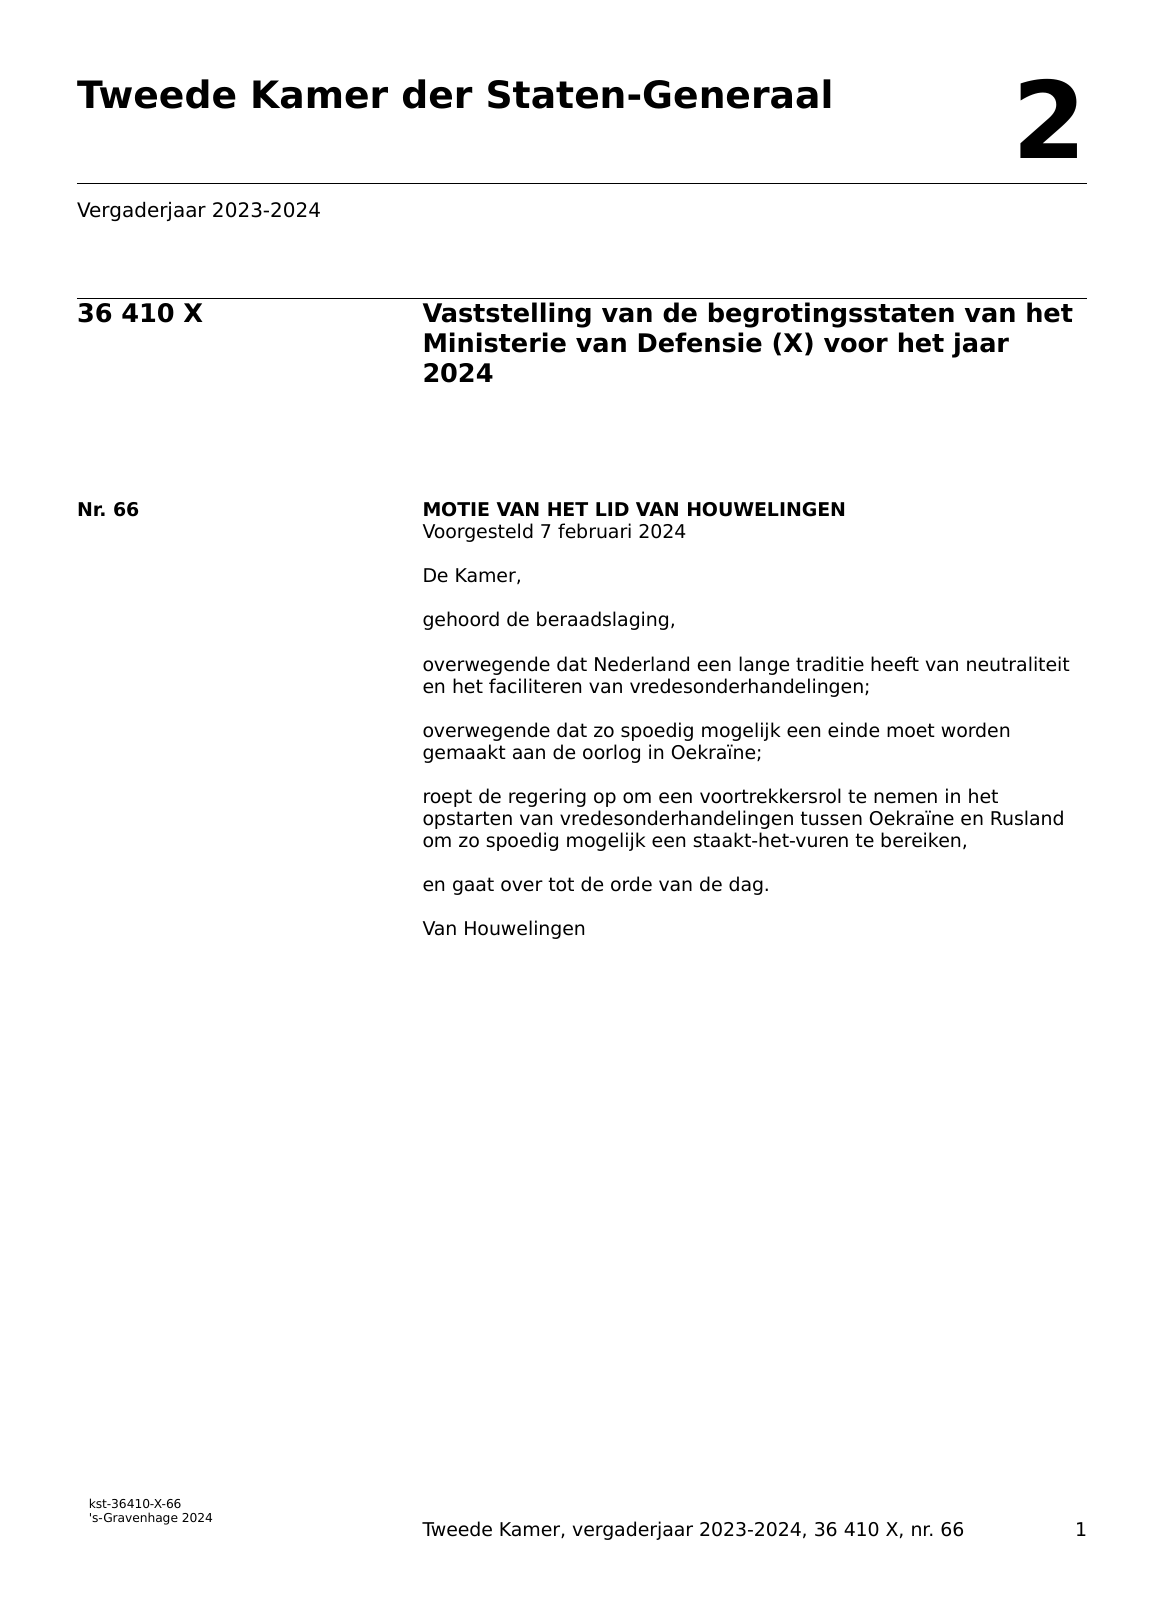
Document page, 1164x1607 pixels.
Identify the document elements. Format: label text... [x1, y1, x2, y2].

text roept de regering op om een voortrekkersrol te nemen in het opstarten van vredesonderhandelingen tussen Oekraïne en Rusland om zo spoedig mogelijk een staakt-het-vuren te bereiken, [422, 786, 1087, 852]
text Voorgesteld 7 februari 2024 [422, 521, 1087, 543]
text De Kamer, [422, 565, 1087, 587]
table_header Tweede Kamer der Staten-Generaal [77, 59, 886, 183]
text overwegende dat Nederland een lange traditie heeft van neutraliteit en het faciliteren van vredesonderhandelingen; [422, 653, 1087, 697]
table_cell Vergaderjaar 2023-2024 [77, 184, 1087, 298]
text en gaat over tot de orde van de dag. [422, 874, 1087, 896]
subtitle 36 410 X Vaststelling van de begrotingsstaten van het Ministerie van Defensie (X) voor het jaar 2024 [77, 299, 1087, 388]
text gehoord de beraadslaging, [422, 609, 1087, 631]
table_header 2 [886, 59, 1087, 183]
text Van Houwelingen [422, 918, 1087, 940]
text 's-Gravenhage 2024 [88, 1511, 323, 1525]
text overwegende dat zo spoedig mogelijk een einde moet worden gemaakt aan de oorlog in Oekraïne; [422, 720, 1087, 764]
text kst-36410-X-66 [88, 1497, 323, 1511]
subtitle Nr. 66 MOTIE VAN HET LID VAN HOUWELINGEN [77, 499, 1087, 521]
